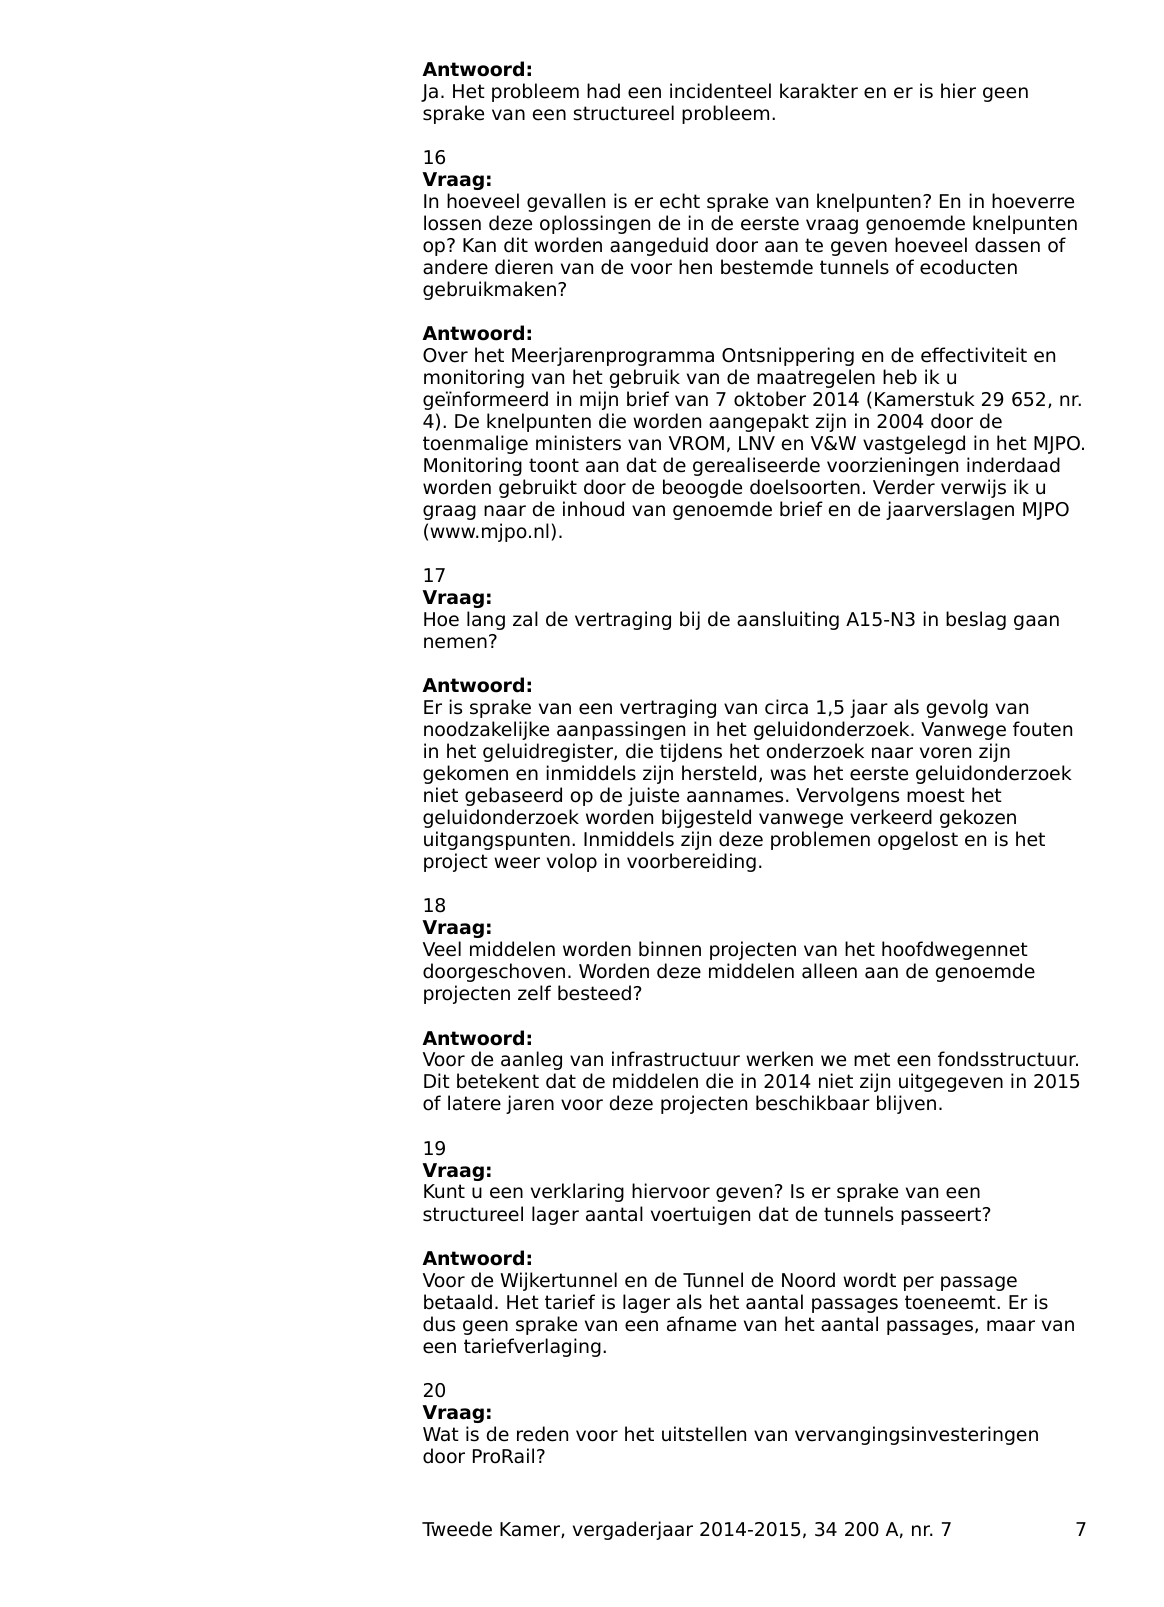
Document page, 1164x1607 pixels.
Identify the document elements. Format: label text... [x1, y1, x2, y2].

text Antwoord: [422, 59, 1087, 81]
text In hoeveel gevallen is er echt sprake van knelpunten? En in hoeverre lossen deze oplossingen de in de eerste vraag genoemde knelpunten op? Kan dit worden aangeduid door aan te geven hoeveel dassen of andere dieren van de voor hen bestemde tunnels of ecoducten gebruikmaken? [422, 191, 1087, 301]
text Kunt u een verklaring hiervoor geven? Is er sprake van een structureel lager aantal voertuigen dat de tunnels passeert? [422, 1181, 1087, 1225]
text Vraag: [422, 169, 1087, 191]
text Over het Meerjarenprogramma Ontsnippering en de effectiviteit en monitoring van het gebruik van de maatregelen heb ik u geïnformeerd in mijn brief van 7 oktober 2014 (Kamerstuk 29 652, nr. 4). De knelpunten die worden aangepakt zijn in 2004 door de toenmalige ministers van VROM, LNV en V&W vastgelegd in het MJPO. Monitoring toont aan dat de gerealiseerde voorzieningen inderdaad worden gebruikt door de beoogde doelsoorten. Verder verwijs ik u graag naar de inhoud van genoemde brief en de jaarverslagen MJPO (www.mjpo.nl). [422, 345, 1087, 543]
text Vraag: [422, 1159, 1087, 1181]
text Ja. Het probleem had een incidenteel karakter en er is hier geen sprake van een structureel probleem. [422, 81, 1087, 125]
text Veel middelen worden binnen projecten van het hoofdwegennet doorgeschoven. Worden deze middelen alleen aan de genoemde projecten zelf besteed? [422, 939, 1087, 1005]
text Voor de aanleg van infrastructuur werken we met een fondsstructuur. Dit betekent dat de middelen die in 2014 niet zijn uitgegeven in 2015 of latere jaren voor deze projecten beschikbaar blijven. [422, 1049, 1087, 1115]
text 20 [422, 1380, 1087, 1402]
text Voor de Wijkertunnel en de Tunnel de Noord wordt per passage betaald. Het tarief is lager als het aantal passages toeneemt. Er is dus geen sprake van een afname van het aantal passages, maar van een tariefverlaging. [422, 1269, 1087, 1357]
text Hoe lang zal de vertraging bij de aansluiting A15-N3 in beslag gaan nemen? [422, 609, 1087, 653]
text 17 [422, 565, 1087, 587]
text Antwoord: [422, 1248, 1087, 1269]
text Er is sprake van een vertraging van circa 1,5 jaar als gevolg van noodzakelijke aanpassingen in het geluidonderzoek. Vanwege fouten in het geluidregister, die tijdens het onderzoek naar voren zijn gekomen en inmiddels zijn hersteld, was het eerste geluidonderzoek niet gebaseerd op de juiste aannames. Vervolgens moest het geluidonderzoek worden bijgesteld vanwege verkeerd gekozen uitgangspunten. Inmiddels zijn deze problemen opgelost en is het project weer volop in voorbereiding. [422, 697, 1087, 873]
text Antwoord: [422, 323, 1087, 345]
text 19 [422, 1137, 1087, 1159]
text Vraag: [422, 587, 1087, 609]
text Vraag: [422, 917, 1087, 939]
text Antwoord: [422, 675, 1087, 697]
text 18 [422, 895, 1087, 917]
text Wat is de reden voor het uitstellen van vervangingsinvesteringen door ProRail? [422, 1424, 1087, 1468]
text Vraag: [422, 1402, 1087, 1424]
text Antwoord: [422, 1027, 1087, 1049]
text 16 [422, 147, 1087, 169]
